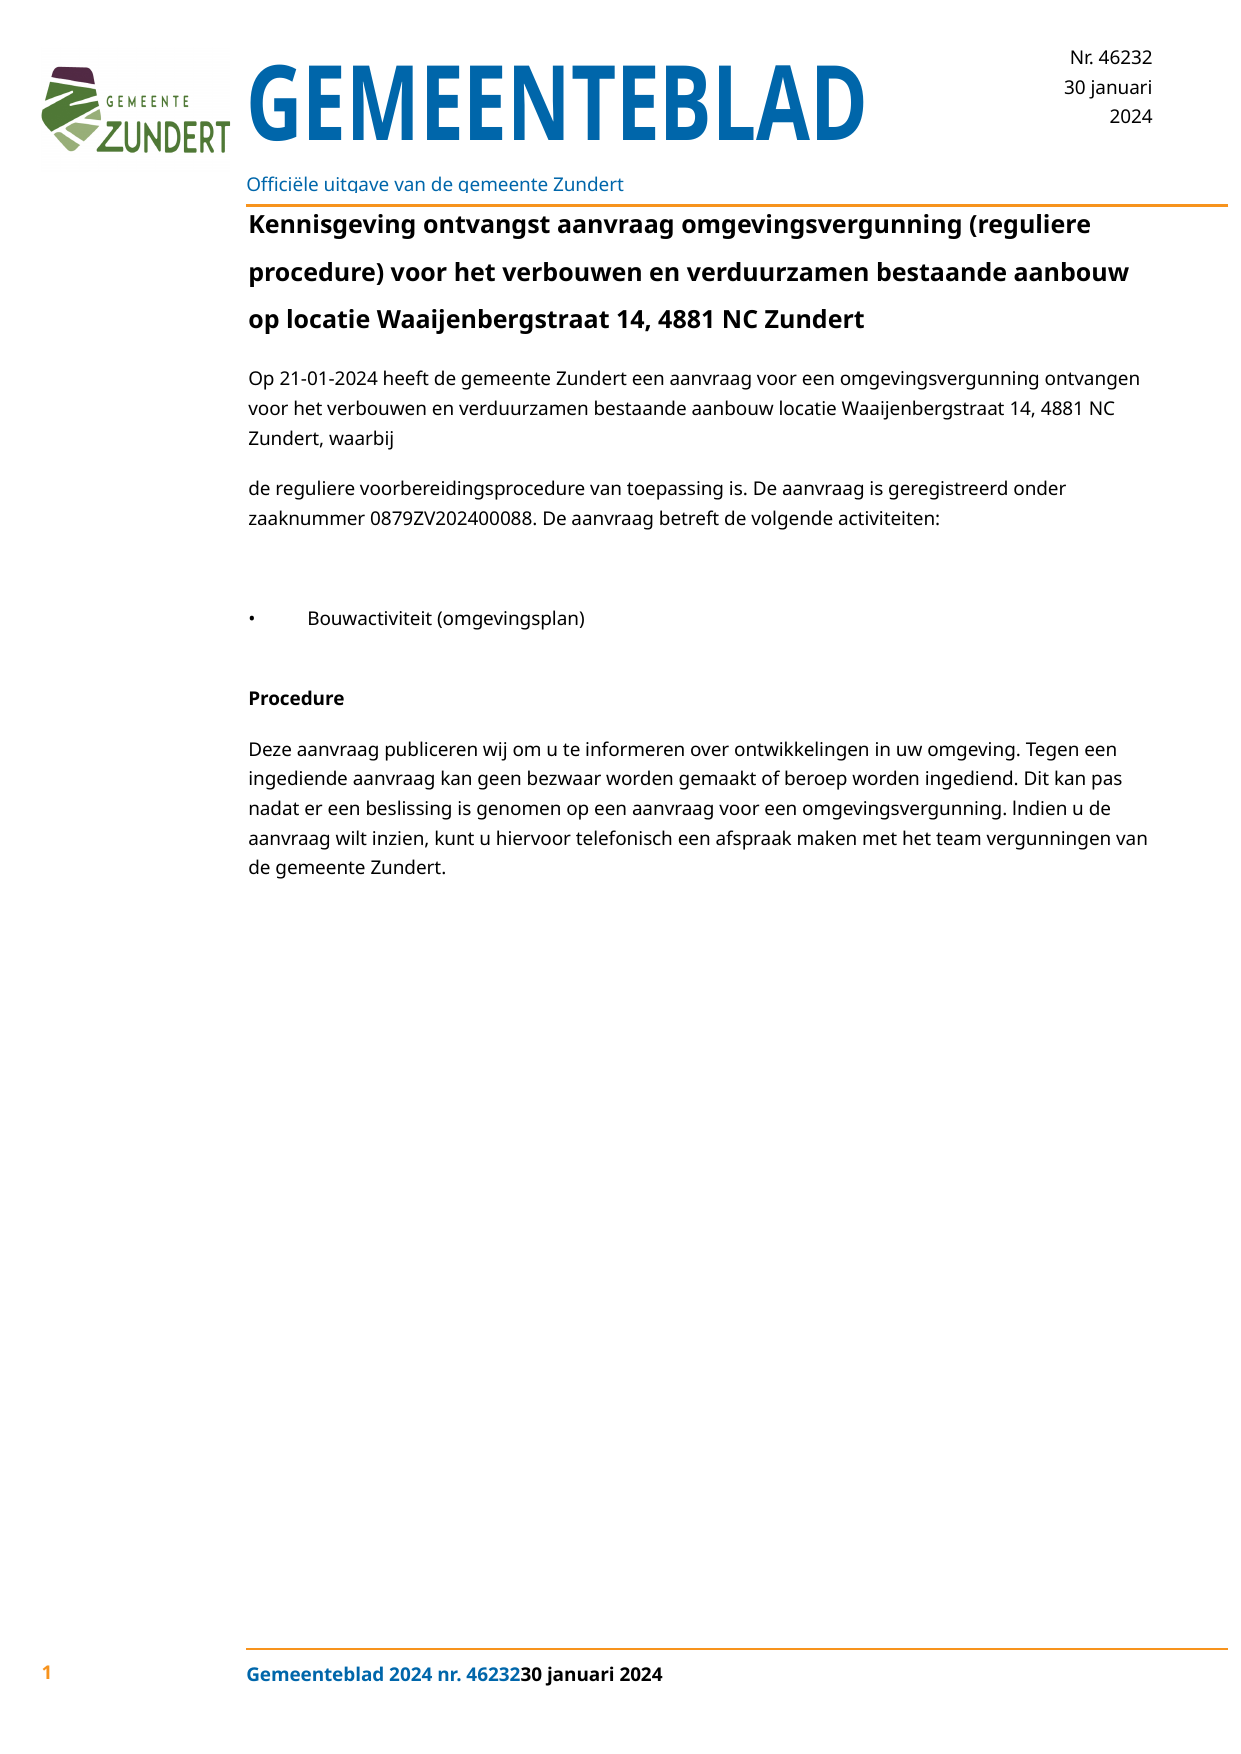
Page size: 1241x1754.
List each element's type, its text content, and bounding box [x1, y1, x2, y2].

picture [41, 47, 231, 172]
text de reguliere voorbereidingsprocedure van toepassing is. De aanvraag is geregistreerd onder zaaknummer 0879ZV202400088. De aanvraag betreft de volgende activiteiten: [248, 475, 1152, 530]
text Kennisgeving ontvangst aanvraag omgevingsvergunning (reguliere procedure) voor het verbouwen en verduurzamen bestaande aanbouw op locatie Waaijenbergstraat 14, 4881 NC Zundert [248, 207, 1152, 336]
text Procedure [248, 686, 1152, 711]
text Deze aanvraag publiceren wij om u te informeren over ontwikkelingen in uw omgeving. Tegen een ingediende aanvraag kan geen bezwaar worden gemaakt of beroep worden ingediend. Dit kan pas nadat er een beslissing is genomen op een aanvraag voor een omgevingsvergunning. lndien u de aanvraag wilt inzien, kunt u hiervoor telefonisch een afspraak maken met het team vergunningen van de gemeente Zundert. [248, 736, 1152, 880]
text Op 21-01-2024 heeft de gemeente Zundert een aanvraag voor een omgevingsvergunning ontvangen voor het verbouwen en verduurzamen bestaande aanbouw locatie Waaijenbergstraat 14, 4881 NC Zundert, waarbij [248, 366, 1152, 450]
list Bouwactiviteit (omgevingsplan) [248, 606, 1152, 631]
